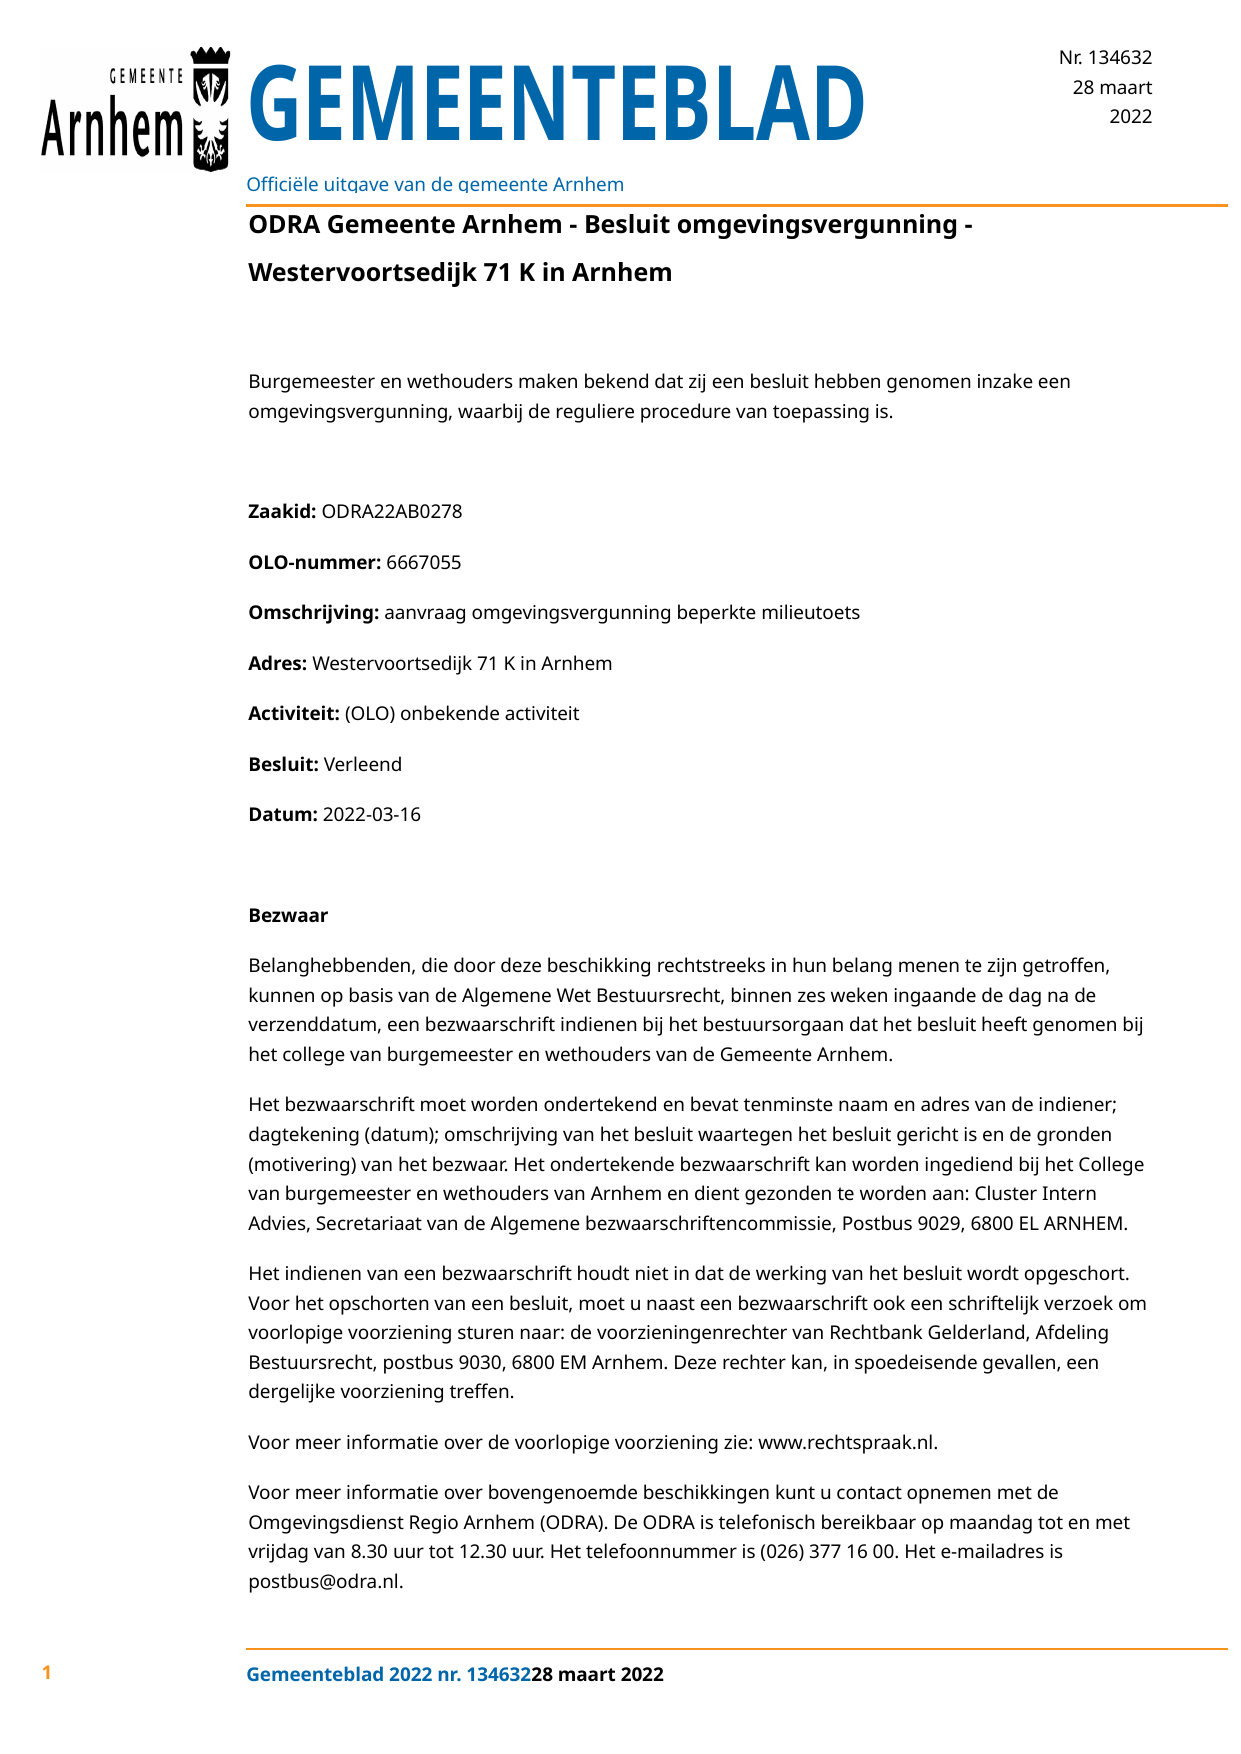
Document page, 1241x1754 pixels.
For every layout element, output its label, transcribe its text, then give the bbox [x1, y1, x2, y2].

text Belanghebbenden, die door deze beschikking rechtstreeks in hun belang menen te zijn getroffen, kunnen op basis van de Algemene Wet Bestuursrecht, binnen zes weken ingaande de dag na de verzenddatum, een bezwaarschrift indienen bij het bestuursorgaan dat het besluit heeft genomen bij het college van burgemeester en wethouders van de Gemeente Arnhem. [248, 952, 1152, 1067]
text Bezwaar [248, 902, 1152, 928]
text ODRA Gemeente Arnhem - Besluit omgevingsvergunning - Westervoortsedijk 71 K in Arnhem [248, 207, 1152, 288]
picture [41, 47, 231, 172]
text Burgemeester en wethouders maken bekend dat zij een besluit hebben genomen inzake een omgevingsvergunning, waarbij de reguliere procedure van toepassing is. [248, 368, 1152, 424]
text Activiteit: (OLO) onbekende activiteit [248, 700, 1152, 726]
text OLO-nummer: 6667055 [248, 549, 1152, 575]
text Datum: 2022-03-16 [248, 801, 1152, 827]
text Besluit: Verleend [248, 751, 1152, 777]
text Zaakid: ODRA22AB0278 [248, 499, 1152, 524]
text Het indienen van een bezwaarschrift houdt niet in dat de werking van het besluit wordt opgeschort. Voor het opschorten van een besluit, moet u naast een bezwaarschrift ook een schriftelijk verzoek om voorlopige voorziening sturen naar: de voorzieningenrechter van Rechtbank Gelderland, Afdeling Bestuursrecht, postbus 9030, 6800 EM Arnhem. Deze rechter kan, in spoedeisende gevallen, een dergelijke voorziening treffen. [248, 1260, 1152, 1404]
text Het bezwaarschrift moet worden ondertekend en bevat tenminste naam en adres van de indiener; dagtekening (datum); omschrijving van het besluit waartegen het besluit gericht is en de gronden (motivering) van het bezwaar. Het ondertekende bezwaarschrift kan worden ingediend bij het College van burgemeester en wethouders van Arnhem en dient gezonden te worden aan: Cluster Intern Advies, Secretariaat van de Algemene bezwaarschriftencommissie, Postbus 9029, 6800 EL ARNHEM. [248, 1092, 1152, 1236]
text Voor meer informatie over de voorlopige voorziening zie: www.rechtspraak.nl. [248, 1429, 1152, 1455]
text Voor meer informatie over bovengenoemde beschikkingen kunt u contact opnemen met de Omgevingsdienst Regio Arnhem (ODRA). De ODRA is telefonisch bereikbaar op maandag tot en met vrijdag van 8.30 uur tot 12.30 uur. Het telefoonnummer is (026) 377 16 00. Het e-mailadres is postbus@odra.nl. [248, 1479, 1152, 1594]
text Omschrijving: aanvraag omgevingsvergunning beperkte milieutoets [248, 599, 1152, 625]
text Adres: Westervoortsedijk 71 K in Arnhem [248, 650, 1152, 676]
